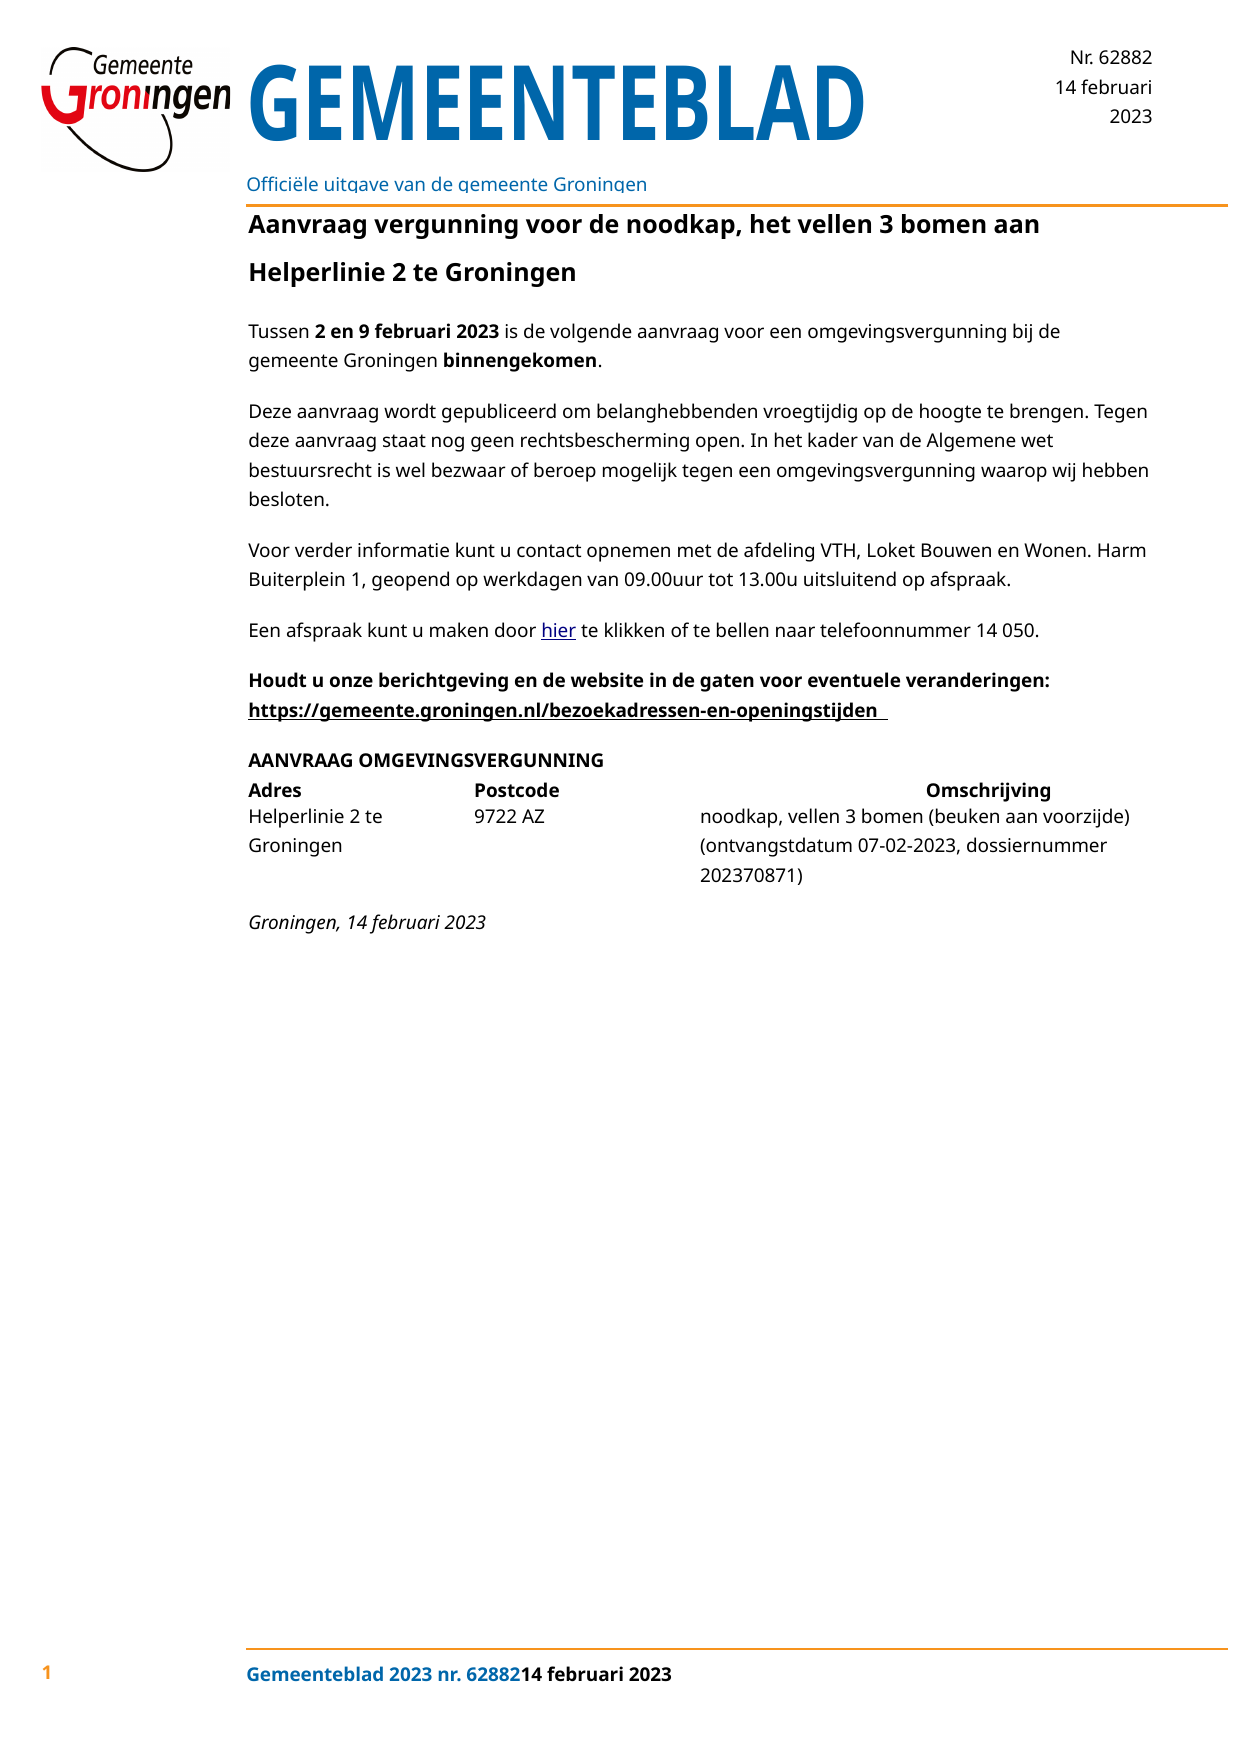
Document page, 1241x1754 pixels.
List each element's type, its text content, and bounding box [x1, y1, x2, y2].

table_cell noodkap, vellen 3 bomen (beuken aan voorzijde) (ontvangstdatum 07-02-2023, dossiernummer 202370871) [700, 803, 1152, 888]
picture [41, 47, 231, 172]
text Een afspraak kunt u maken door hier te klikken of te bellen naar telefoonnummer 14 050. [248, 617, 1152, 643]
table_cell Helperlinie 2 te Groningen [248, 803, 474, 888]
table_header Omschrijving [926, 777, 1152, 803]
table_header Postcode [474, 777, 926, 803]
table_cell 9722 AZ [474, 803, 700, 888]
text Aanvraag vergunning voor de noodkap, het vellen 3 bomen aan Helperlinie 2 te Groningen [248, 207, 1152, 288]
text Deze aanvraag wordt gepubliceerd om belanghebbenden vroegtijdig op de hoogte te brengen. Tegen deze aanvraag staat nog geen rechtsbescherming open. In het kader van de Algemene wet bestuursrecht is wel bezwaar of beroep mogelijk tegen een omgevingsvergunning waarop wij hebben besloten. [248, 398, 1152, 512]
text AANVRAAG OMGEVINGSVERGUNNING [248, 747, 1152, 773]
text Tussen 2 en 9 februari 2023 is de volgende aanvraag voor een omgevingsvergunning bij de gemeente Groningen binnengekomen. [248, 318, 1152, 373]
table_header Adres [248, 777, 474, 803]
text Groningen, 14 februari 2023 [248, 909, 1152, 935]
text Houdt u onze berichtgeving en de website in de gaten voor eventuele veranderingen: https://gemeente.groningen.nl/bezoekadressen-en-openingstijden [248, 667, 1152, 723]
text Voor verder informatie kunt u contact opnemen met de afdeling VTH, Loket Bouwen en Wonen. Harm Buiterplein 1, geopend op werkdagen van 09.00uur tot 13.00u uitsluitend op afspraak. [248, 537, 1152, 592]
